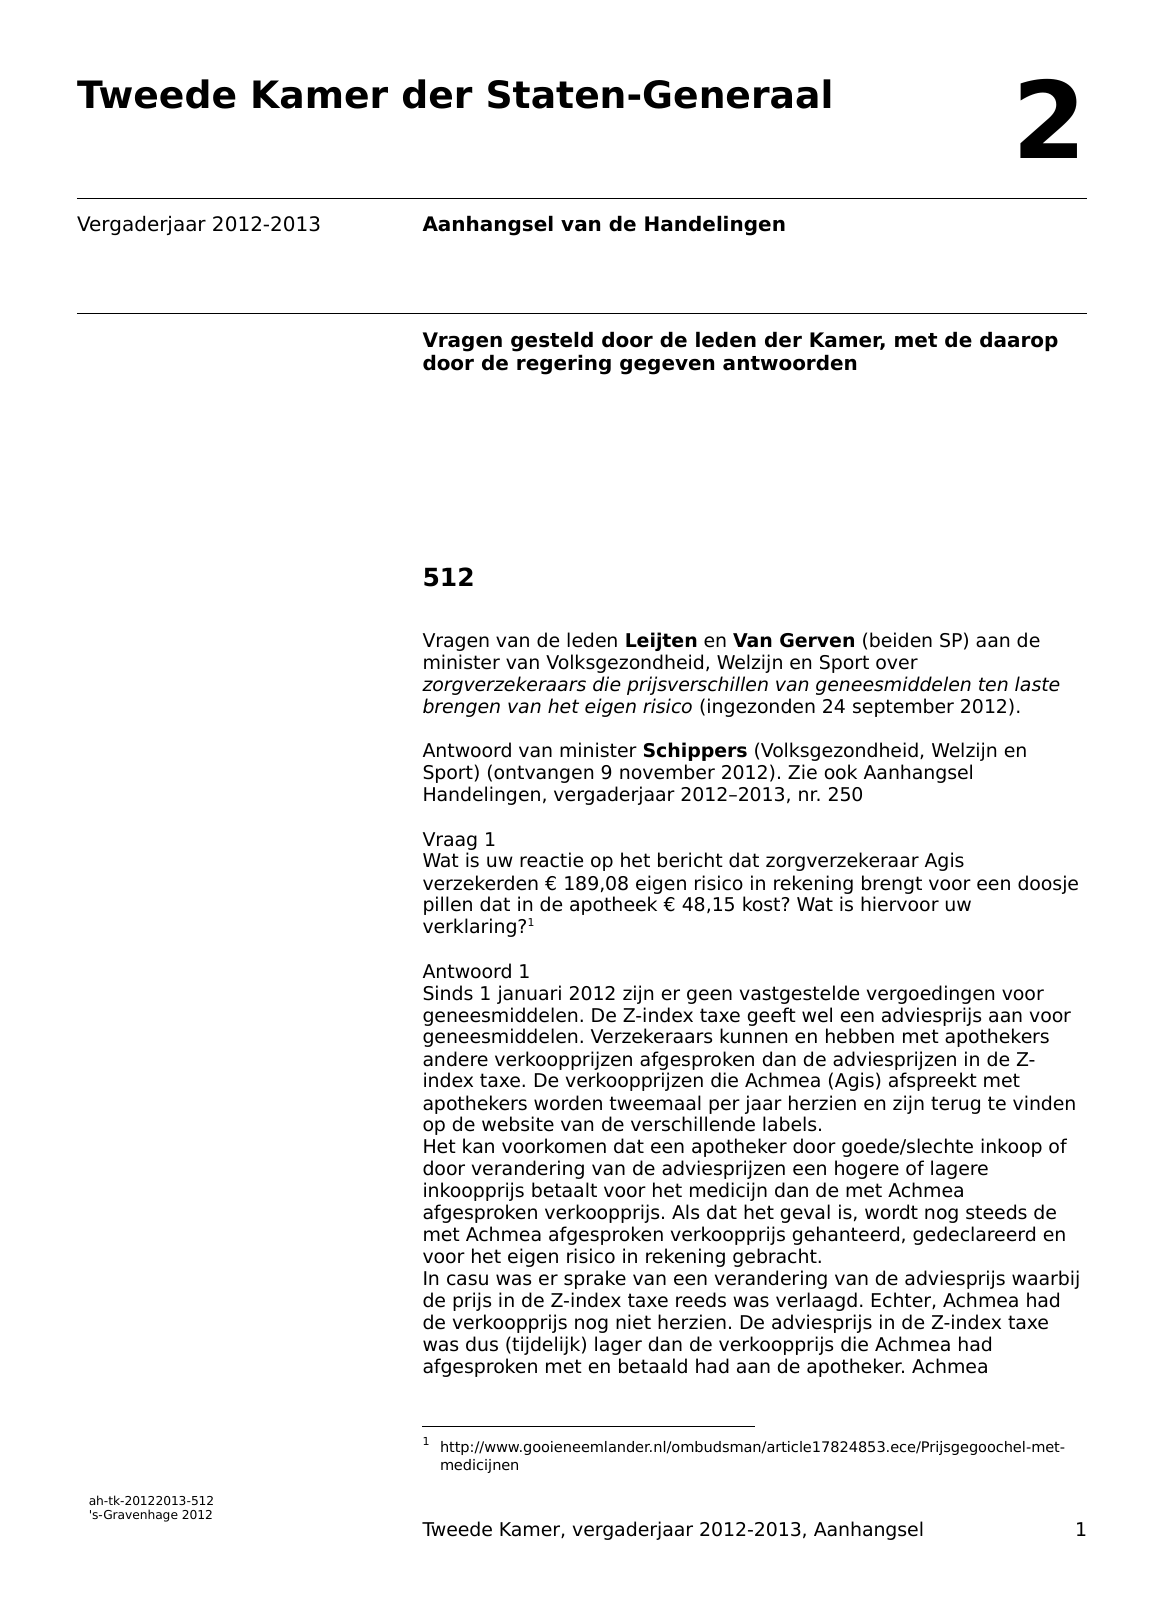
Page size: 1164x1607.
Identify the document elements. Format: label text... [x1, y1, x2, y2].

text http://www.gooieneemlander.nl/ombudsman/article17824853.ece/Prijsgegoochel-met-medicijnen [422, 1435, 1087, 1474]
table_header Tweede Kamer der Staten-Generaal [77, 59, 886, 198]
text Antwoord van minister Schippers (Volksgezondheid, Welzijn en Sport) (ontvangen 9 november 2012). Zie ook Aanhangsel Handelingen, vergaderjaar 2012–2013, nr. 250 [422, 740, 1087, 806]
text Het kan voorkomen dat een apotheker door goede/slechte inkoop of door verandering van de adviesprijzen een hogere of lagere inkoopprijs betaalt voor het medicijn dan de met Achmea afgesproken verkoopprijs. Als dat het geval is, wordt nog steeds de met Achmea afgesproken verkoopprijs gehanteerd, gedeclareerd en voor het eigen risico in rekening gebracht. [422, 1136, 1087, 1268]
text In casu was er sprake van een verandering van de adviesprijs waarbij de prijs in de Z-index taxe reeds was verlaagd. Echter, Achmea had de verkoopprijs nog niet herzien. De adviesprijs in de Z-index taxe was dus (tijdelijk) lager dan de verkoopprijs die Achmea had afgesproken met en betaald had aan de apotheker. Achmea [422, 1268, 1087, 1378]
table_cell Vragen gesteld door de leden der Kamer, met de daarop door de regering gegeven antwoorden [422, 314, 1087, 375]
text 512 [422, 563, 1087, 592]
table_header 2 [886, 59, 1087, 198]
text Vraag 1 [422, 828, 1087, 850]
text Wat is uw reactie op het bericht dat zorgverzekeraar Agis verzekerden € 189,08 eigen risico in rekening brengt voor een doosje pillen dat in de apotheek € 48,15 kost? Wat is hiervoor uw verklaring? [422, 850, 1087, 938]
table_cell [77, 314, 422, 375]
text Sinds 1 januari 2012 zijn er geen vastgestelde vergoedingen voor geneesmiddelen. De Z-index taxe geeft wel een adviesprijs aan voor geneesmiddelen. Verzekeraars kunnen en hebben met apothekers andere verkoopprijzen afgesproken dan de adviesprijzen in de Z-index taxe. De verkoopprijzen die Achmea (Agis) afspreekt met apothekers worden tweemaal per jaar herzien en zijn terug te vinden op de website van de verschillende labels. [422, 982, 1087, 1136]
text Antwoord 1 [422, 961, 1087, 982]
text ah-tk-20122013-512 [88, 1494, 323, 1508]
table_cell Vergaderjaar 2012-2013 [77, 199, 422, 313]
text 's-Gravenhage 2012 [88, 1508, 323, 1522]
text Vragen van de leden Leijten en Van Gerven (beiden SP) aan de minister van Volksgezondheid, Welzijn en Sport over zorgverzekeraars die prijsverschillen van geneesmiddelen ten laste brengen van het eigen risico (ingezonden 24 september 2012). [422, 630, 1087, 718]
table_cell Aanhangsel van de Handelingen [422, 199, 1087, 313]
